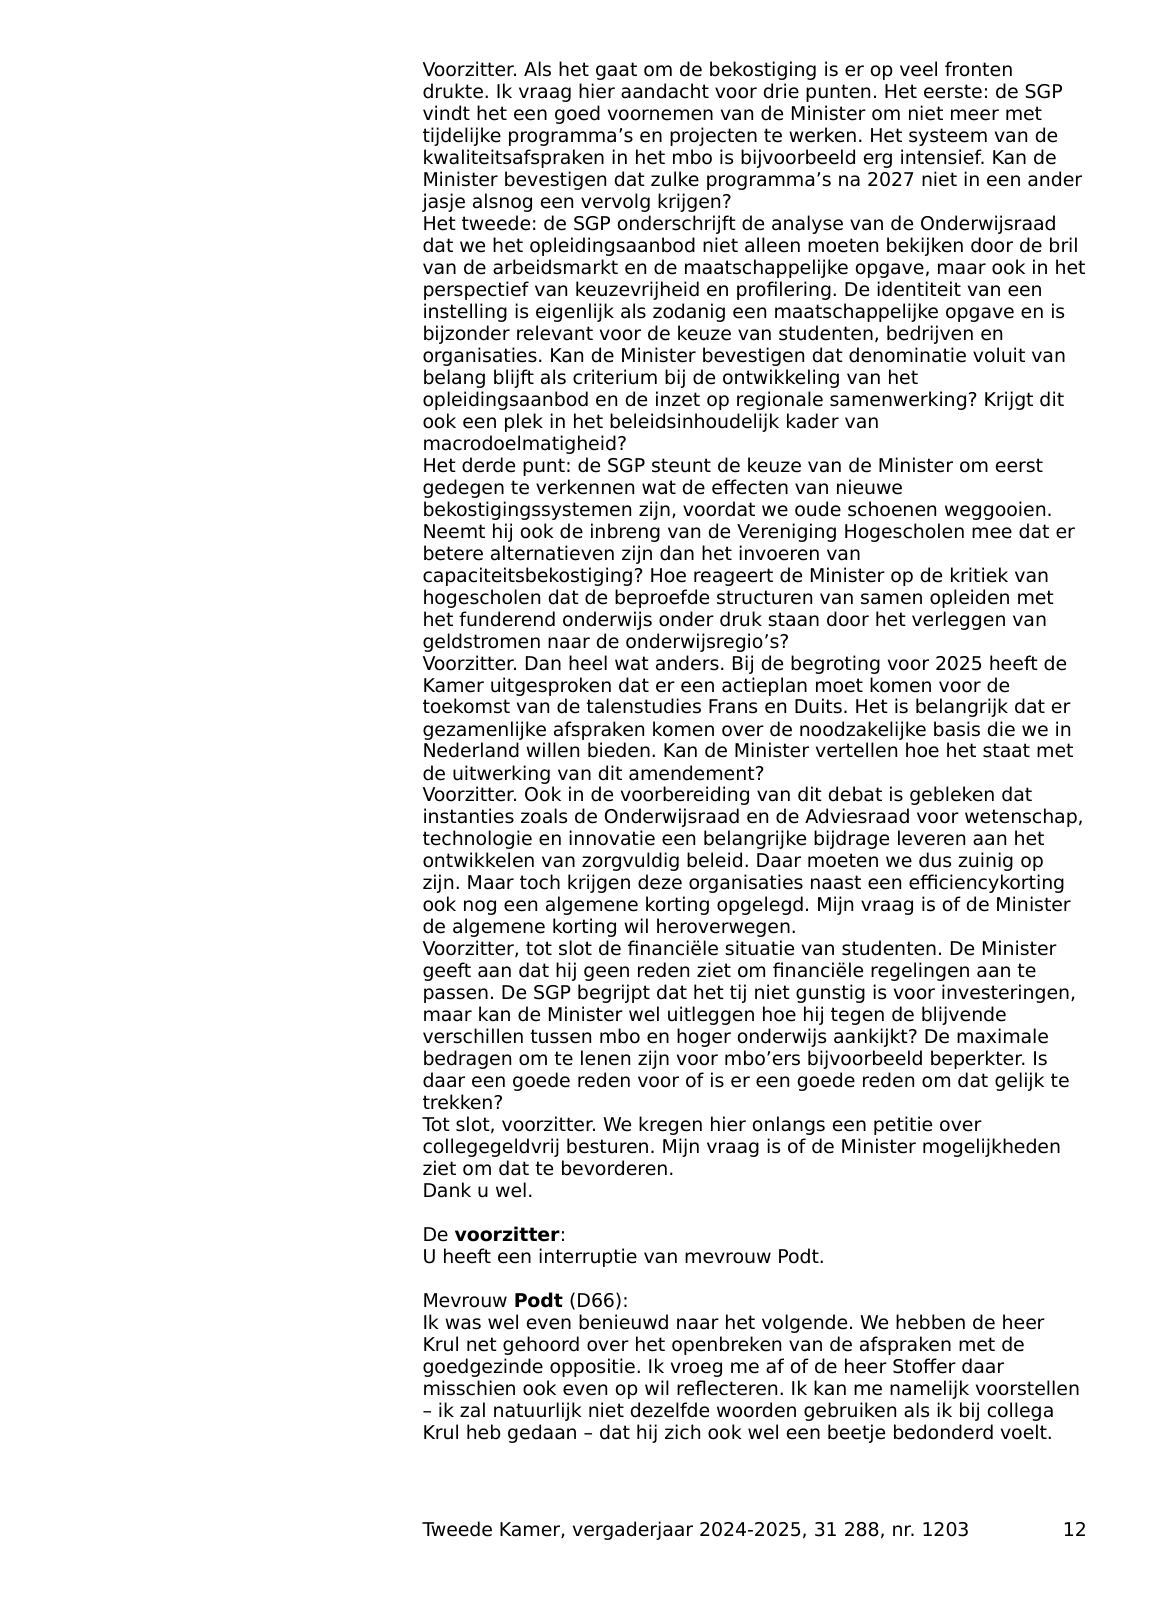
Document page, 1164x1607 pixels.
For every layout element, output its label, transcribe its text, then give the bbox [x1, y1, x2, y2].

text De voorzitter: [422, 1224, 1087, 1246]
text Mevrouw Podt (D66): [422, 1290, 1087, 1312]
text Tot slot, voorzitter. We kregen hier onlangs een petitie over collegegeldvrij besturen. Mijn vraag is of de Minister mogelijkheden ziet om dat te bevorderen. [422, 1114, 1087, 1180]
text Dank u wel. [422, 1180, 1087, 1202]
text Voorzitter. Als het gaat om de bekostiging is er op veel fronten drukte. Ik vraag hier aandacht voor drie punten. Het eerste: de SGP vindt het een goed voornemen van de Minister om niet meer met tijdelijke programma’s en projecten te werken. Het systeem van de kwaliteitsafspraken in het mbo is bijvoorbeeld erg intensief. Kan de Minister bevestigen dat zulke programma’s na 2027 niet in een ander jasje alsnog een vervolg krijgen? [422, 59, 1087, 213]
text Voorzitter. Ook in de voorbereiding van dit debat is gebleken dat instanties zoals de Onderwijsraad en de Adviesraad voor wetenschap, technologie en innovatie een belangrijke bijdrage leveren aan het ontwikkelen van zorgvuldig beleid. Daar moeten we dus zuinig op zijn. Maar toch krijgen deze organisaties naast een efficiencykorting ook nog een algemene korting opgelegd. Mijn vraag is of de Minister de algemene korting wil heroverwegen. [422, 784, 1087, 938]
text U heeft een interruptie van mevrouw Podt. [422, 1246, 1087, 1268]
text Het derde punt: de SGP steunt de keuze van de Minister om eerst gedegen te verkennen wat de effecten van nieuwe bekostigingssystemen zijn, voordat we oude schoenen weggooien. Neemt hij ook de inbreng van de Vereniging Hogescholen mee dat er betere alternatieven zijn dan het invoeren van capaciteitsbekostiging? Hoe reageert de Minister op de kritiek van hogescholen dat de beproefde structuren van samen opleiden met het funderend onderwijs onder druk staan door het verleggen van geldstromen naar de onderwijsregio’s? [422, 455, 1087, 652]
text Het tweede: de SGP onderschrijft de analyse van de Onderwijsraad dat we het opleidingsaanbod niet alleen moeten bekijken door de bril van de arbeidsmarkt en de maatschappelijke opgave, maar ook in het perspectief van keuzevrijheid en profilering. De identiteit van een instelling is eigenlijk als zodanig een maatschappelijke opgave en is bijzonder relevant voor de keuze van studenten, bedrijven en organisaties. Kan de Minister bevestigen dat denominatie voluit van belang blijft als criterium bij de ontwikkeling van het opleidingsaanbod en de inzet op regionale samenwerking? Krijgt dit ook een plek in het beleidsinhoudelijk kader van macrodoelmatigheid? [422, 213, 1087, 455]
text Voorzitter. Dan heel wat anders. Bij de begroting voor 2025 heeft de Kamer uitgesproken dat er een actieplan moet komen voor de toekomst van de talenstudies Frans en Duits. Het is belangrijk dat er gezamenlijke afspraken komen over de noodzakelijke basis die we in Nederland willen bieden. Kan de Minister vertellen hoe het staat met de uitwerking van dit amendement? [422, 652, 1087, 784]
text Voorzitter, tot slot de financiële situatie van studenten. De Minister geeft aan dat hij geen reden ziet om financiële regelingen aan te passen. De SGP begrijpt dat het tij niet gunstig is voor investeringen, maar kan de Minister wel uitleggen hoe hij tegen de blijvende verschillen tussen mbo en hoger onderwijs aankijkt? De maximale bedragen om te lenen zijn voor mbo’ers bijvoorbeeld beperkter. Is daar een goede reden voor of is er een goede reden om dat gelijk te trekken? [422, 938, 1087, 1114]
text Ik was wel even benieuwd naar het volgende. We hebben de heer Krul net gehoord over het openbreken van de afspraken met de goedgezinde oppositie. Ik vroeg me af of de heer Stoffer daar misschien ook even op wil reflecteren. Ik kan me namelijk voorstellen – ik zal natuurlijk niet dezelfde woorden gebruiken als ik bij collega Krul heb gedaan – dat hij zich ook wel een beetje bedonderd voelt. [422, 1312, 1087, 1444]
